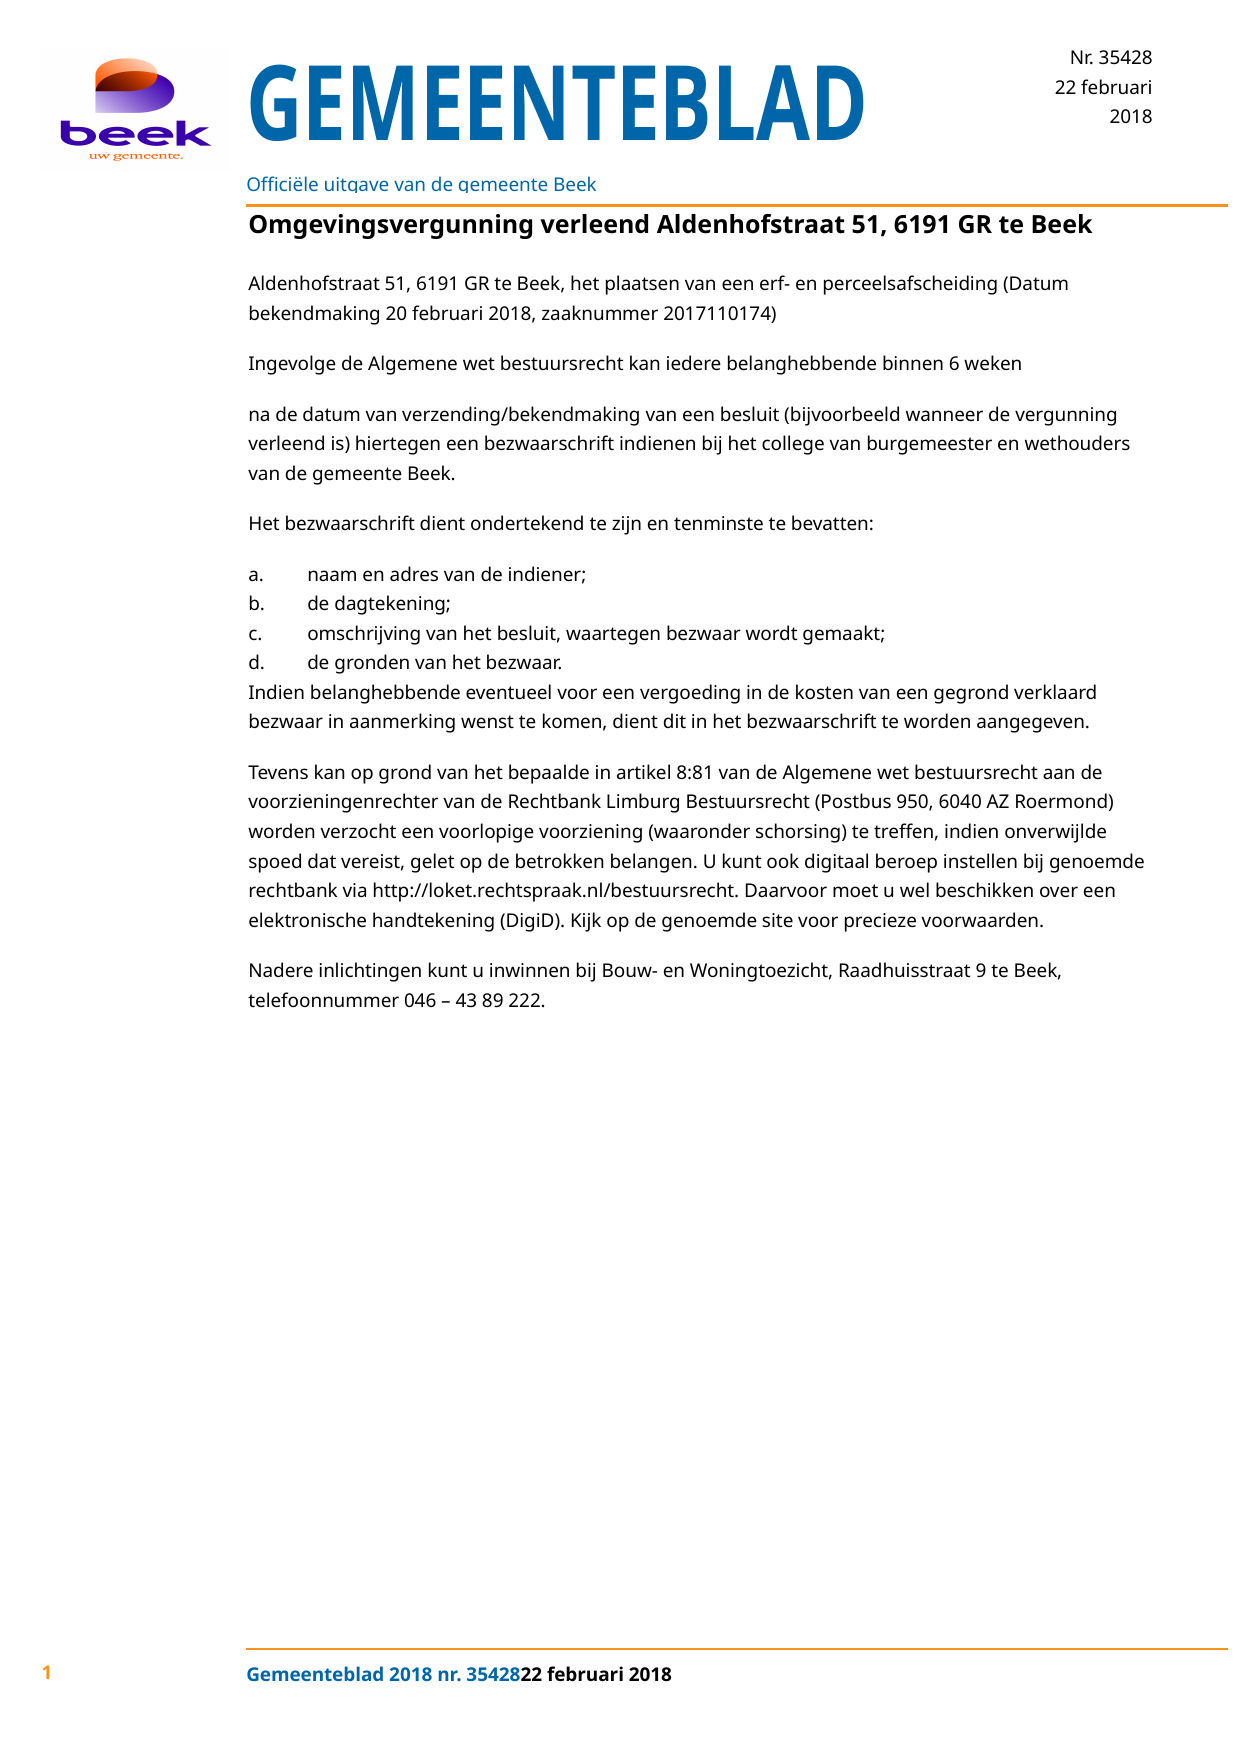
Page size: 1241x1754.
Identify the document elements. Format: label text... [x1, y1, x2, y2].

list omschrijving van het besluit, waartegen bezwaar wordt gemaakt; [248, 620, 1152, 646]
list de dagtekening; [248, 590, 1152, 616]
text na de datum van verzending/bekendmaking van een besluit (bijvoorbeeld wanneer de vergunning verleend is) hiertegen een bezwaarschrift indienen bij het college van burgemeester en wethouders van de gemeente Beek. [248, 401, 1152, 486]
text Aldenhofstraat 51, 6191 GR te Beek, het plaatsen van een erf- en perceelsafscheiding (Datum bekendmaking 20 februari 2018, zaaknummer 2017110174) [248, 270, 1152, 326]
text Tevens kan op grond van het bepaalde in artikel 8:81 van de Algemene wet bestuursrecht aan de voorzieningenrechter van de Rechtbank Limburg Bestuursrecht (Postbus 950, 6040 AZ Roermond) worden verzocht een voorlopige voorziening (waaronder schorsing) te treffen, indien onverwijlde spoed dat vereist, gelet op de betrokken belangen. U kunt ook digitaal beroep instellen bij genoemde rechtbank via http://loket.rechtspraak.nl/bestuursrecht. Daarvoor moet u wel beschikken over een elektronische handtekening (DigiD). Kijk op de genoemde site voor precieze voorwaarden. [248, 759, 1152, 933]
text Indien belanghebbende eventueel voor een vergoeding in de kosten van een gegrond verklaard bezwaar in aanmerking wenst te komen, dient dit in het bezwaarschrift te worden aangegeven. [248, 679, 1152, 734]
list de gronden van het bezwaar. [248, 649, 1152, 675]
text Het bezwaarschrift dient ondertekend te zijn en tenminste te bevatten: [248, 510, 1152, 536]
picture [41, 47, 231, 172]
text Ingevolge de Algemene wet bestuursrecht kan iedere belanghebbende binnen 6 weken [248, 350, 1152, 376]
list naam en adres van de indiener; [248, 561, 1152, 586]
text Omgevingsvergunning verleend Aldenhofstraat 51, 6191 GR te Beek [248, 207, 1152, 241]
text Nadere inlichtingen kunt u inwinnen bij Bouw- en Woningtoezicht, Raadhuisstraat 9 te Beek, telefoonnummer 046 – 43 89 222. [248, 957, 1152, 1013]
